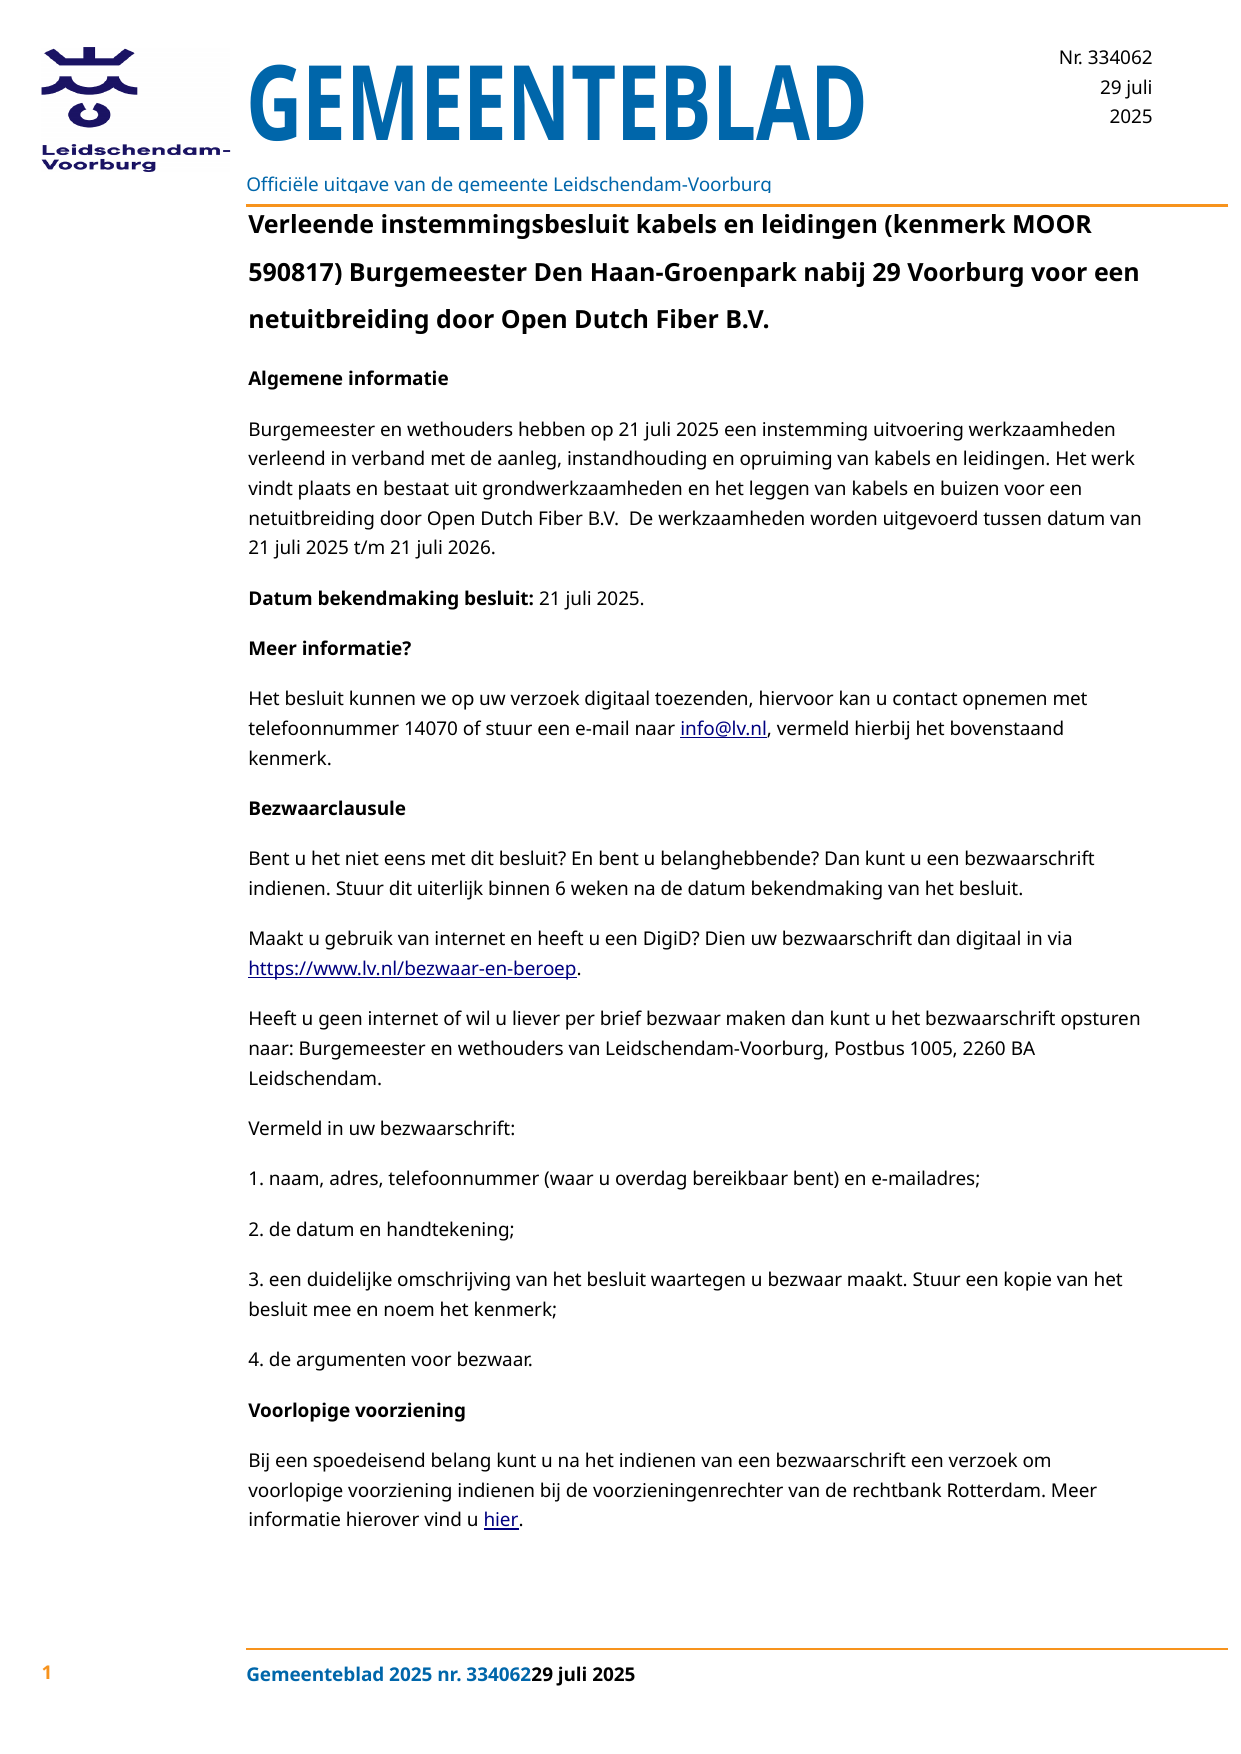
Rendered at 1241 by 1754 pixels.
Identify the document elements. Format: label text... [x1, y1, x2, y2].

text 3. een duidelijke omschrijving van het besluit waartegen u bezwaar maakt. Stuur een kopie van het besluit mee en noem het kenmerk; [248, 1266, 1152, 1322]
text Heeft u geen internet of wil u liever per brief bezwaar maken dan kunt u het bezwaarschrift opsturen naar: Burgemeester en wethouders van Leidschendam-Voorburg, Postbus 1005, 2260 BA Leidschendam. [248, 1006, 1152, 1090]
text Bent u het niet eens met dit besluit? En bent u belanghebbende? Dan kunt u een bezwaarschrift indienen. Stuur dit uiterlijk binnen 6 weken na de datum bekendmaking van het besluit. [248, 846, 1152, 901]
text Vermeld in uw bezwaarschrift: [248, 1115, 1152, 1141]
text Algemene informatie [248, 366, 1152, 391]
text Verleende instemmingsbesluit kabels en leidingen (kenmerk MOOR 590817) Burgemeester Den Haan-Groenpark nabij 29 Voorburg voor een netuitbreiding door Open Dutch Fiber B.V. [248, 207, 1152, 336]
text Bezwaarclausule [248, 795, 1152, 821]
text 2. de datum en handtekening; [248, 1216, 1152, 1242]
picture [41, 47, 231, 172]
text Meer informatie? [248, 635, 1152, 661]
text 4. de argumenten voor bezwaar. [248, 1346, 1152, 1372]
text Bij een spoedeisend belang kunt u na het indienen van een bezwaarschrift een verzoek om voorlopige voorziening indienen bij de voorzieningenrechter van de rechtbank Rotterdam. Meer informatie hierover vind u hier. [248, 1447, 1152, 1532]
text Datum bekendmaking besluit: 21 juli 2025. [248, 585, 1152, 610]
text Burgemeester en wethouders hebben op 21 juli 2025 een instemming uitvoering werkzaamheden verleend in verband met de aanleg, instandhouding en opruiming van kabels en leidingen. Het werk vindt plaats en bestaat uit grondwerkzaamheden en het leggen van kabels en buizen voor een netuitbreiding door Open Dutch Fiber B.V. De werkzaamheden worden uitgevoerd tussen datum van 21 juli 2025 t/m 21 juli 2026. [248, 416, 1152, 560]
text 1. naam, adres, telefoonnummer (waar u overdag bereikbaar bent) en e-mailadres; [248, 1166, 1152, 1191]
text Maakt u gebruik van internet en heeft u een DigiD? Dien uw bezwaarschrift dan digitaal in via https://www.lv.nl/bezwaar-en-beroep. [248, 926, 1152, 981]
text Voorlopige voorziening [248, 1397, 1152, 1422]
text Het besluit kunnen we op uw verzoek digitaal toezenden, hiervoor kan u contact opnemen met telefoonnummer 14070 of stuur een e-mail naar info@lv.nl, vermeld hierbij het bovenstaand kenmerk. [248, 686, 1152, 770]
